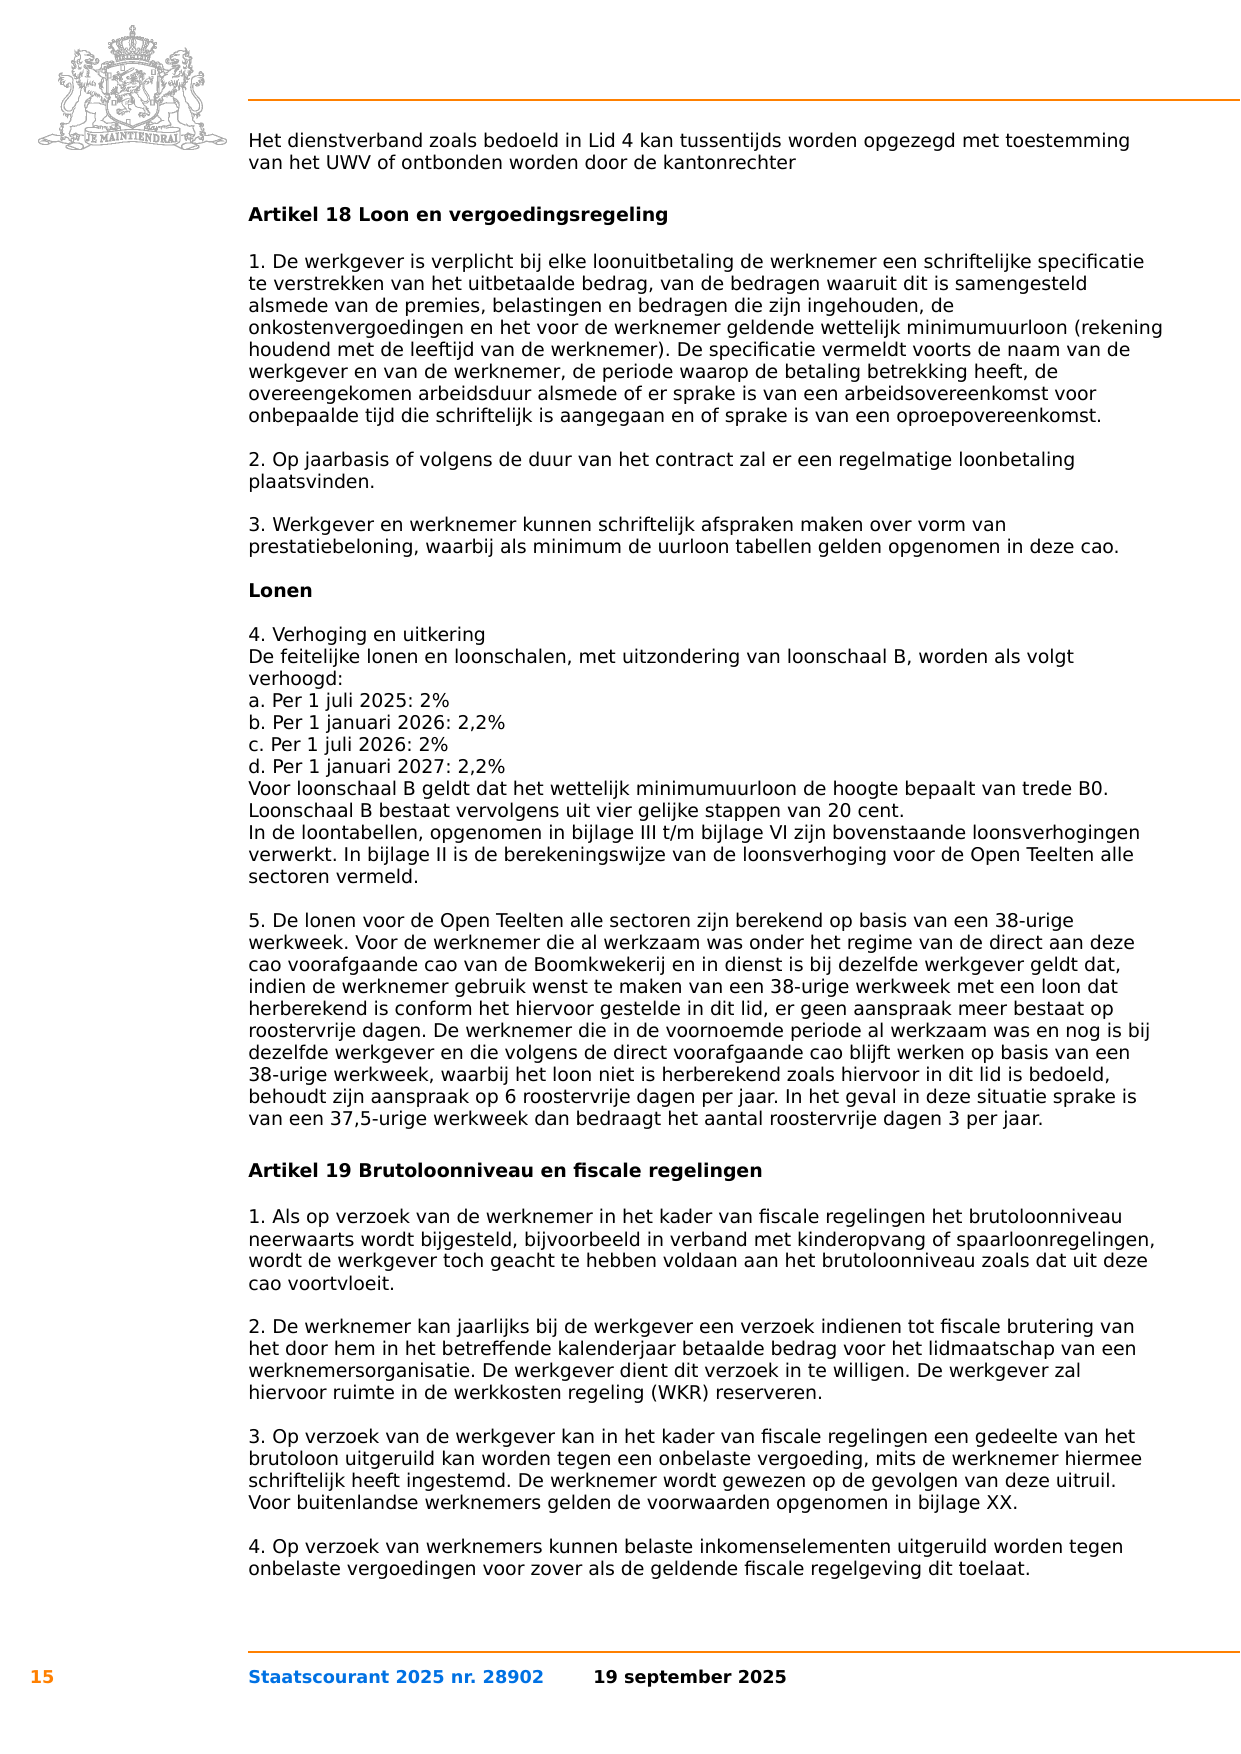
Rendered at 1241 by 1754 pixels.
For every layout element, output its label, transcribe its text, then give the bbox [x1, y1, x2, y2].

subtitle Artikel 18 Loon en vergoedingsregeling [248, 204, 1163, 226]
text Het dienstverband zoals bedoeld in Lid 4 kan tussentijds worden opgezegd met toestemming van het UWV of ontbonden worden door de kantonrechter [248, 130, 1163, 174]
text In de loontabellen, opgenomen in bijlage III t/m bijlage VI zijn bovenstaande loonsverhogingen verwerkt. In bijlage II is de berekeningswijze van de loonsverhoging voor de Open Teelten alle sectoren vermeld. [248, 822, 1163, 888]
picture [38, 25, 227, 150]
text 5. De lonen voor de Open Teelten alle sectoren zijn berekend op basis van een 38-urige werkweek. Voor de werknemer die al werkzaam was onder het regime van de direct aan deze cao voorafgaande cao van de Boomkwekerij en in dienst is bij dezelfde werkgever geldt dat, indien de werknemer gebruik wenst te maken van een 38-urige werkweek met een loon dat herberekend is conform het hiervoor gestelde in dit lid, er geen aanspraak meer bestaat op roostervrije dagen. De werknemer die in de voornoemde periode al werkzaam was en nog is bij dezelfde werkgever en die volgens de direct voorafgaande cao blijft werken op basis van een 38-urige werkweek, waarbij het loon niet is herberekend zoals hiervoor in dit lid is bedoeld, behoudt zijn aanspraak op 6 roostervrije dagen per jaar. In het geval in deze situatie sprake is van een 37,5-urige werkweek dan bedraagt het aantal roostervrije dagen 3 per jaar. [248, 910, 1163, 1129]
text Voor loonschaal B geldt dat het wettelijk minimumuurloon de hoogte bepaalt van trede B0. Loonschaal B bestaat vervolgens uit vier gelijke stappen van 20 cent. [248, 778, 1163, 822]
text De feitelijke lonen en loonschalen, met uitzondering van loonschaal B, worden als volgt verhoogd: [248, 646, 1163, 690]
subtitle Artikel 19 Brutoloonniveau en fiscale regelingen [248, 1159, 1163, 1181]
subtitle Lonen [248, 580, 1163, 602]
text 1. De werkgever is verplicht bij elke loonuitbetaling de werknemer een schriftelijke specificatie te verstrekken van het uitbetaalde bedrag, van de bedragen waaruit dit is samengesteld alsmede van de premies, belastingen en bedragen die zijn ingehouden, de onkostenvergoedingen en het voor de werknemer geldende wettelijk minimumuurloon (rekening houdend met de leeftijd van de werknemer). De specificatie vermeldt voorts de naam van de werkgever en van de werknemer, de periode waarop de betaling betrekking heeft, de overeengekomen arbeidsduur alsmede of er sprake is van een arbeidsovereenkomst voor onbepaalde tijd die schriftelijk is aangegaan en of sprake is van een oproepovereenkomst. [248, 251, 1163, 427]
text b. Per 1 januari 2026: 2,2% [248, 712, 1163, 734]
text 1. Als op verzoek van de werknemer in het kader van fiscale regelingen het brutoloonniveau neerwaarts wordt bijgesteld, bijvoorbeeld in verband met kinderopvang of spaarloonregelingen, wordt de werkgever toch geacht te hebben voldaan aan het brutoloonniveau zoals dat uit deze cao voortvloeit. [248, 1206, 1163, 1294]
text 3. Op verzoek van de werkgever kan in het kader van fiscale regelingen een gedeelte van het brutoloon uitgeruild kan worden tegen een onbelaste vergoeding, mits de werknemer hiermee schriftelijk heeft ingestemd. De werknemer wordt gewezen op de gevolgen van deze uitruil. Voor buitenlandse werknemers gelden de voorwaarden opgenomen in bijlage XX. [248, 1426, 1163, 1514]
text d. Per 1 januari 2027: 2,2% [248, 756, 1163, 778]
text 4. Verhoging en uitkering [248, 624, 1163, 646]
text 4. Op verzoek van werknemers kunnen belaste inkomenselementen uitgeruild worden tegen onbelaste vergoedingen voor zover als de geldende fiscale regelgeving dit toelaat. [248, 1536, 1163, 1580]
text a. Per 1 juli 2025: 2% [248, 690, 1163, 712]
text 3. Werkgever en werknemer kunnen schriftelijk afspraken maken over vorm van prestatiebeloning, waarbij als minimum de uurloon tabellen gelden opgenomen in deze cao. [248, 514, 1163, 558]
text c. Per 1 juli 2026: 2% [248, 734, 1163, 756]
text 2. Op jaarbasis of volgens de duur van het contract zal er een regelmatige loonbetaling plaatsvinden. [248, 448, 1163, 492]
text 2. De werknemer kan jaarlijks bij de werkgever een verzoek indienen tot fiscale brutering van het door hem in het betreffende kalenderjaar betaalde bedrag voor het lidmaatschap van een werknemersorganisatie. De werkgever dient dit verzoek in te willigen. De werkgever zal hiervoor ruimte in de werkkosten regeling (WKR) reserveren. [248, 1316, 1163, 1404]
